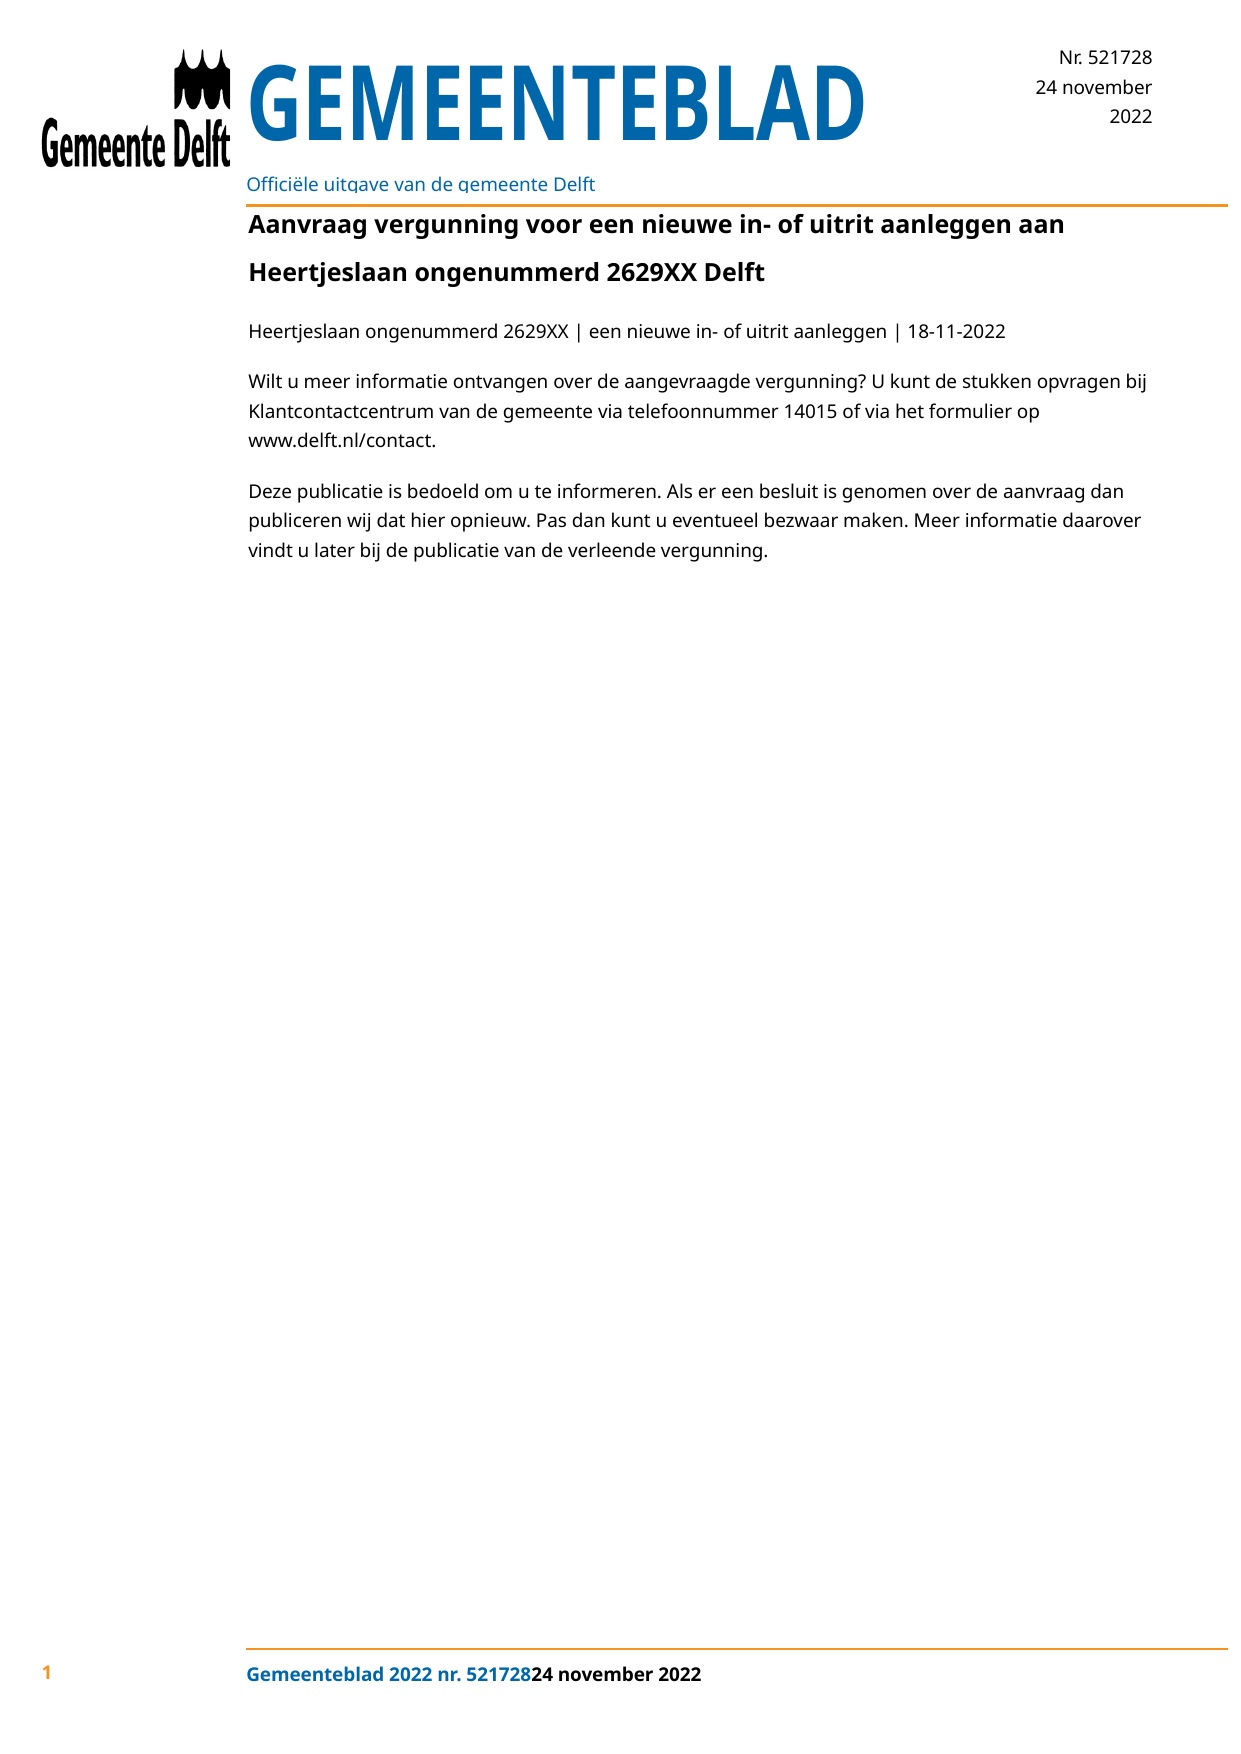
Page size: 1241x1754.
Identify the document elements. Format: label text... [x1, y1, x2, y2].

picture [41, 47, 231, 172]
text Deze publicatie is bedoeld om u te informeren. Als er een besluit is genomen over de aanvraag dan publiceren wij dat hier opnieuw. Pas dan kunt u eventueel bezwaar maken. Meer informatie daarover vindt u later bij de publicatie van de verleende vergunning. [248, 478, 1152, 563]
text Heertjeslaan ongenummerd 2629XX | een nieuwe in- of uitrit aanleggen | 18-11-2022 [248, 318, 1152, 344]
text Wilt u meer informatie ontvangen over de aangevraagde vergunning? U kunt de stukken opvragen bij Klantcontactcentrum van de gemeente via telefoonnummer 14015 of via het formulier op www.delft.nl/contact. [248, 368, 1152, 453]
text Aanvraag vergunning voor een nieuwe in- of uitrit aanleggen aan Heertjeslaan ongenummerd 2629XX Delft [248, 207, 1152, 288]
